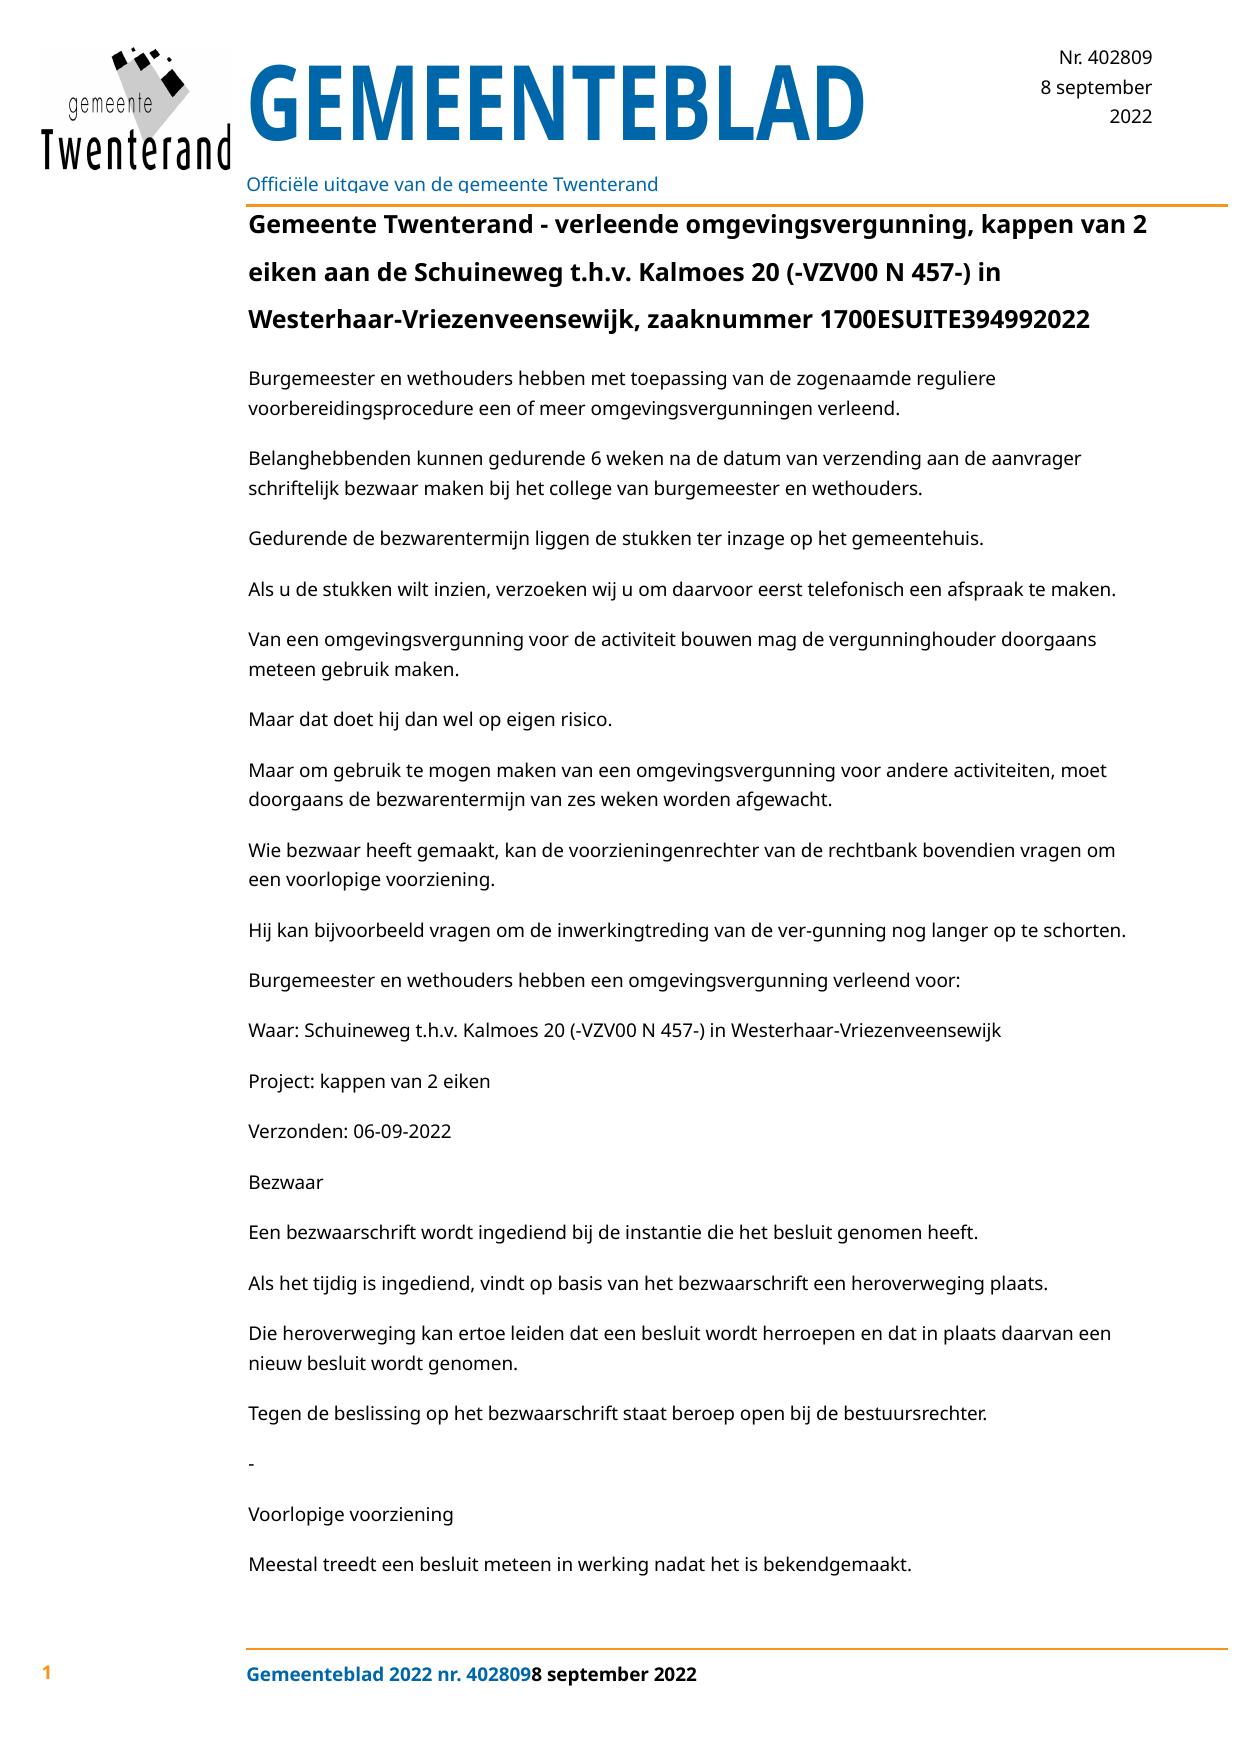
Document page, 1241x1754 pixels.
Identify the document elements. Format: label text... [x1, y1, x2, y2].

text Bezwaar [248, 1169, 1152, 1194]
text Wie bezwaar heeft gemaakt, kan de voorzieningenrechter van de rechtbank bovendien vragen om een voorlopige voorziening. [248, 837, 1152, 892]
text Verzonden: 06-09-2022 [248, 1118, 1152, 1144]
text Gemeente Twenterand - verleende omgevingsvergunning, kappen van 2 eiken aan de Schuineweg t.h.v. Kalmoes 20 (-VZV00 N 457-) in Westerhaar-Vriezenveensewijk, zaaknummer 1700ESUITE394992022 [248, 207, 1152, 336]
text Voorlopige voorziening [248, 1501, 1152, 1527]
text Die heroverweging kan ertoe leiden dat een besluit wordt herroepen en dat in plaats daarvan een nieuw besluit wordt genomen. [248, 1320, 1152, 1375]
text Als u de stukken wilt inzien, verzoeken wij u om daarvoor eerst telefonisch een afspraak te maken. [248, 576, 1152, 602]
text Waar: Schuineweg t.h.v. Kalmoes 20 (-VZV00 N 457-) in Westerhaar-Vriezenveensewijk [248, 1018, 1152, 1043]
text Hij kan bijvoorbeeld vragen om de inwerkingtreding van de ver-gunning nog langer op te schorten. [248, 917, 1152, 942]
text - [248, 1451, 1152, 1476]
text Maar om gebruik te mogen maken van een omgevingsvergunning voor andere activiteiten, moet doorgaans de bezwarentermijn van zes weken worden afgewacht. [248, 757, 1152, 812]
text Gedurende de bezwarentermijn liggen de stukken ter inzage op het gemeentehuis. [248, 526, 1152, 551]
picture [41, 47, 231, 172]
text Van een omgevingsvergunning voor de activiteit bouwen mag de vergunninghouder doorgaans meteen gebruik maken. [248, 626, 1152, 682]
text Maar dat doet hij dan wel op eigen risico. [248, 706, 1152, 732]
text Een bezwaarschrift wordt ingediend bij de instantie die het besluit genomen heeft. [248, 1219, 1152, 1245]
text Tegen de beslissing op het bezwaarschrift staat beroep open bij de bestuursrechter. [248, 1400, 1152, 1426]
text Burgemeester en wethouders hebben met toepassing van de zogenaamde reguliere voorbereidingsprocedure een of meer omgevingsvergunningen verleend. [248, 366, 1152, 421]
text Project: kappen van 2 eiken [248, 1068, 1152, 1094]
text Als het tijdig is ingediend, vindt op basis van het bezwaarschrift een heroverweging plaats. [248, 1270, 1152, 1295]
text Belanghebbenden kunnen gedurende 6 weken na de datum van verzending aan de aanvrager schriftelijk bezwaar maken bij het college van burgemeester en wethouders. [248, 446, 1152, 501]
text Meestal treedt een besluit meteen in werking nadat het is bekendgemaakt. [248, 1551, 1152, 1577]
text Burgemeester en wethouders hebben een omgevingsvergunning verleend voor: [248, 967, 1152, 993]
